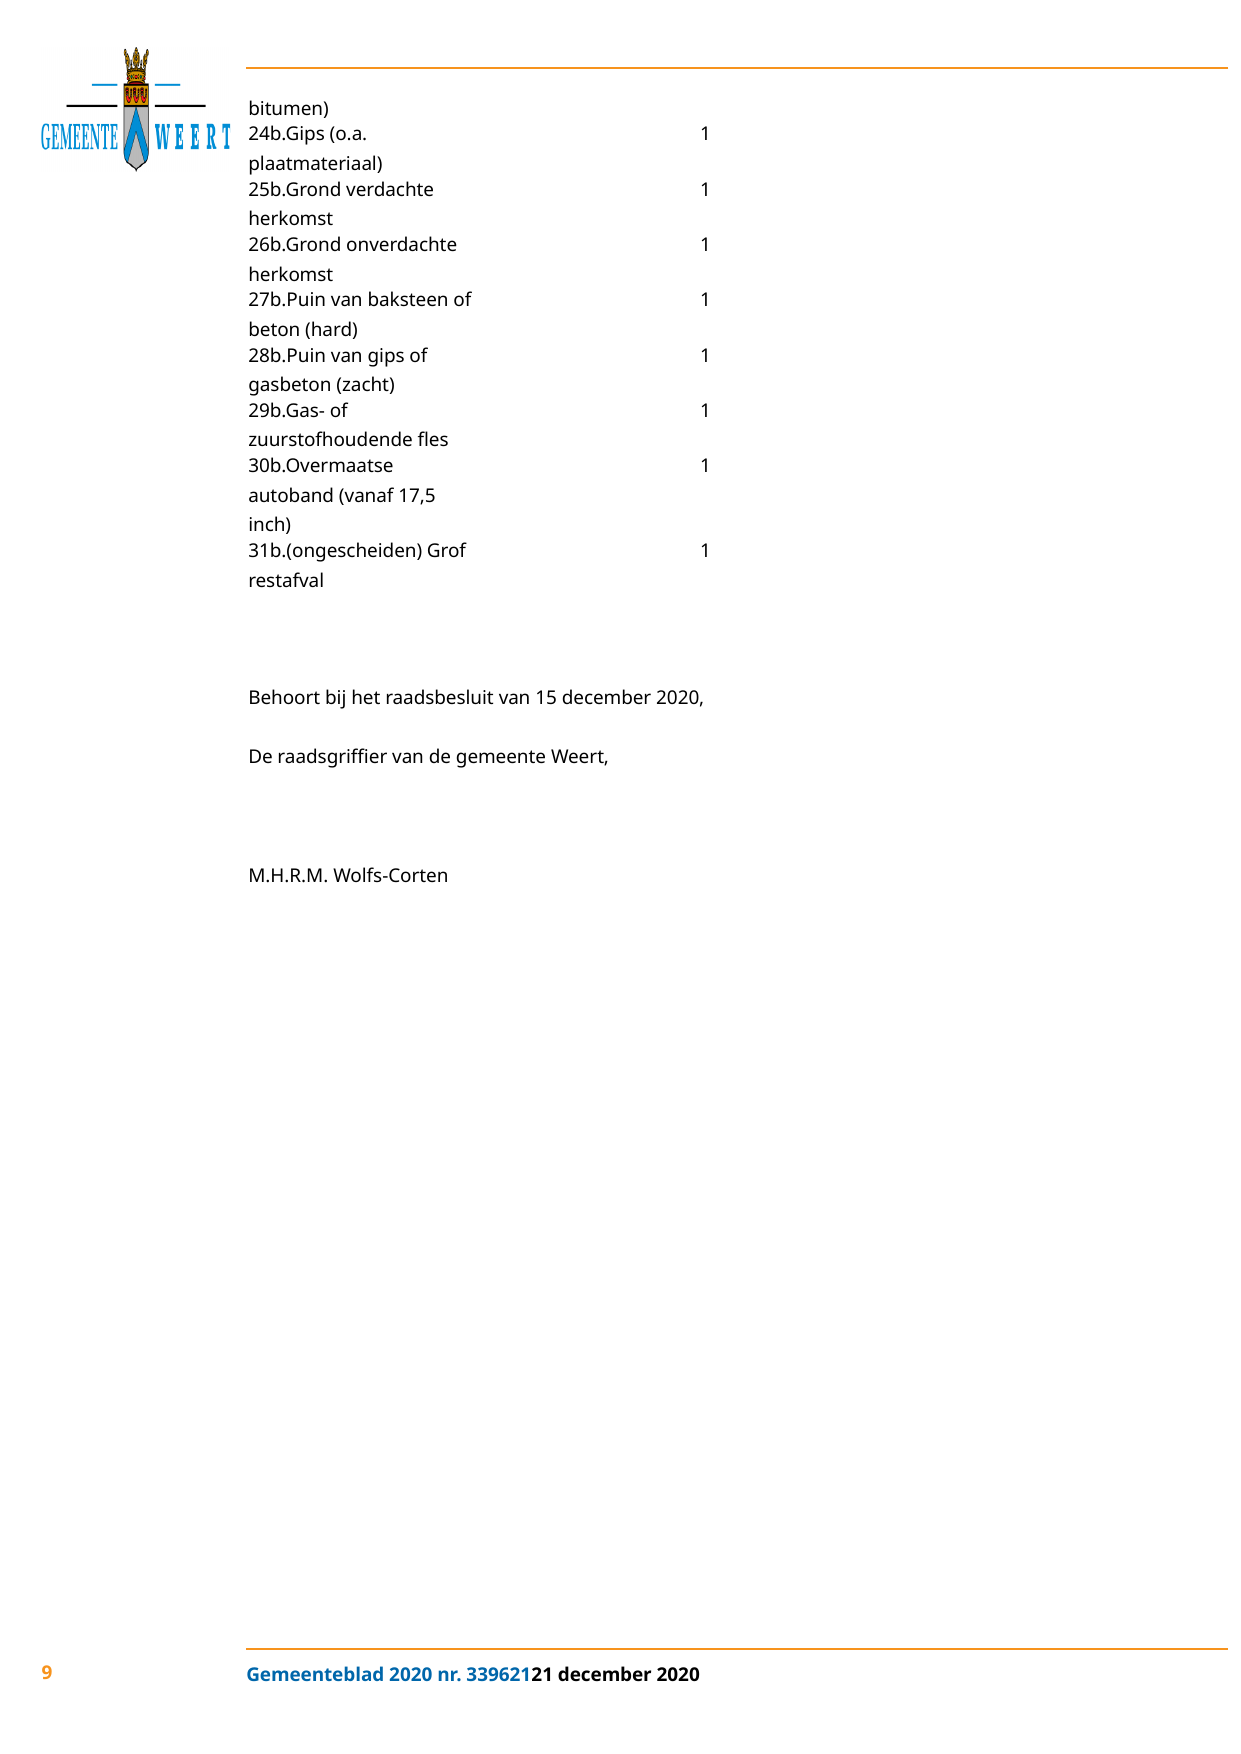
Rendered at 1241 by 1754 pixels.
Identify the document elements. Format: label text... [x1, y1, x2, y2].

table_cell 1 [700, 397, 926, 452]
table_cell 24b.Gips (o.a. plaatmateriaal) [248, 121, 474, 176]
text De raadsgriffier van de gemeente Weert, [248, 744, 1152, 769]
table_cell [926, 537, 1152, 593]
text M.H.R.M. Wolfs-Corten [248, 862, 1152, 888]
table_cell [474, 121, 700, 176]
table_cell [474, 397, 700, 452]
table_cell [700, 95, 926, 121]
table_cell [474, 176, 700, 231]
table_cell 1 [700, 231, 926, 286]
table_cell 29b.Gas- of zuurstofhoudende fles [248, 397, 474, 452]
table_cell [926, 121, 1152, 176]
table_cell [474, 95, 700, 121]
table_cell [926, 453, 1152, 537]
text Behoort bij het raadsbesluit van 15 december 2020, [248, 684, 1152, 710]
picture [41, 47, 231, 172]
table_cell 1 [700, 342, 926, 397]
table_cell [926, 95, 1152, 121]
table_cell bitumen) [248, 95, 474, 121]
table_cell 1 [700, 286, 926, 342]
table_cell 1 [700, 453, 926, 537]
table_cell 25b.Grond verdachte herkomst [248, 176, 474, 231]
table_cell [926, 286, 1152, 342]
table_cell [474, 453, 700, 537]
table_cell 26b.Grond onverdachte herkomst [248, 231, 474, 286]
table_cell 1 [700, 537, 926, 593]
table_cell 1 [700, 176, 926, 231]
table_cell [926, 397, 1152, 452]
table_cell [926, 176, 1152, 231]
table_cell 28b.Puin van gips of gasbeton (zacht) [248, 342, 474, 397]
table_cell 27b.Puin van baksteen of beton (hard) [248, 286, 474, 342]
table_cell [474, 286, 700, 342]
table_cell 31b.(ongescheiden) Grof restafval [248, 537, 474, 593]
table_cell [474, 342, 700, 397]
table_cell 1 [700, 121, 926, 176]
table_cell [926, 342, 1152, 397]
table_cell [474, 537, 700, 593]
table_cell [474, 231, 700, 286]
table_cell [926, 231, 1152, 286]
table_cell 30b.Overmaatse autoband (vanaf 17,5 inch) [248, 453, 474, 537]
